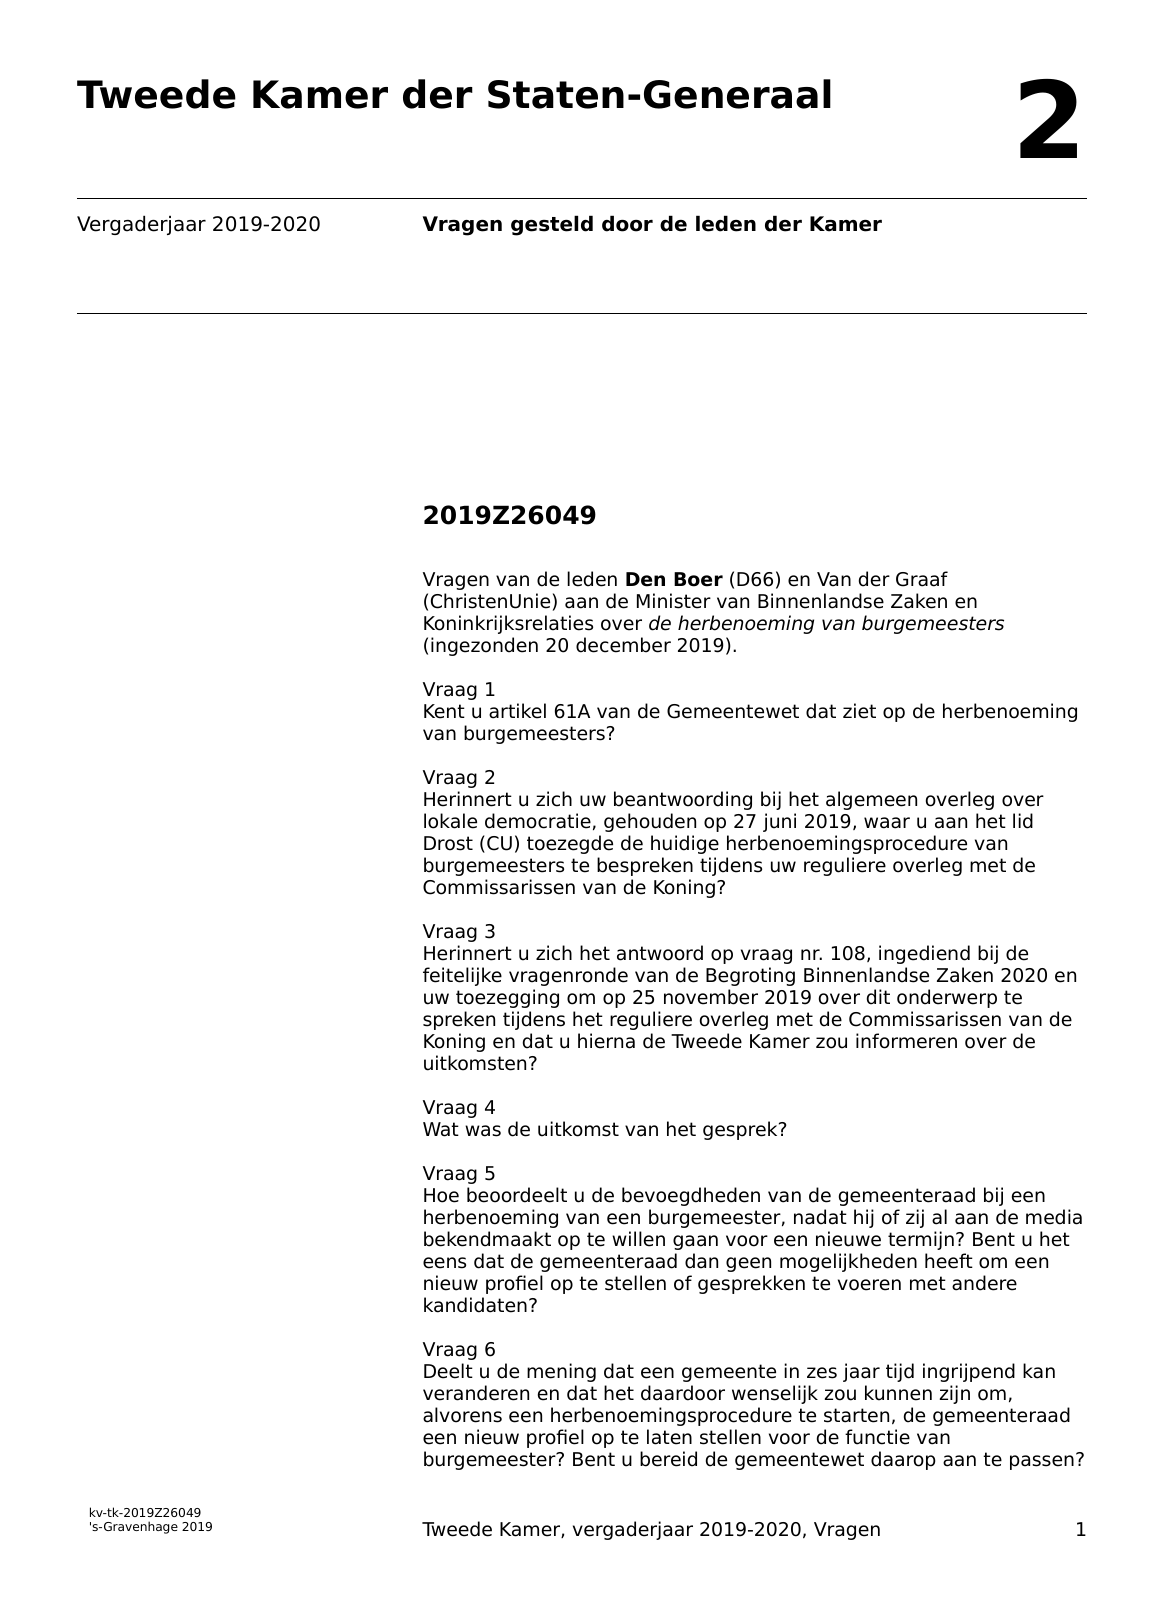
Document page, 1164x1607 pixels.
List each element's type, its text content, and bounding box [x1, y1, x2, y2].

text kv-tk-2019Z26049 [88, 1506, 323, 1520]
text 2019Z26049 [422, 501, 1087, 531]
text Vraag 1 [422, 679, 1087, 701]
text Herinnert u zich uw beantwoording bij het algemeen overleg over lokale democratie, gehouden op 27 juni 2019, waar u aan het lid Drost (CU) toezegde de huidige herbenoemingsprocedure van burgemeesters te bespreken tijdens uw reguliere overleg met de Commissarissen van de Koning? [422, 789, 1087, 899]
text Deelt u de mening dat een gemeente in zes jaar tijd ingrijpend kan veranderen en dat het daardoor wenselijk zou kunnen zijn om, alvorens een herbenoemingsprocedure te starten, de gemeenteraad een nieuw profiel op te laten stellen voor de functie van burgemeester? Bent u bereid de gemeentewet daarop aan te passen? [422, 1361, 1087, 1471]
text Vraag 5 [422, 1163, 1087, 1185]
text Hoe beoordeelt u de bevoegdheden van de gemeenteraad bij een herbenoeming van een burgemeester, nadat hij of zij al aan de media bekendmaakt op te willen gaan voor een nieuwe termijn? Bent u het eens dat de gemeenteraad dan geen mogelijkheden heeft om een nieuw profiel op te stellen of gesprekken te voeren met andere kandidaten? [422, 1185, 1087, 1317]
text Vraag 3 [422, 921, 1087, 943]
text Vraag 4 [422, 1097, 1087, 1119]
text Vragen van de leden Den Boer (D66) en Van der Graaf (ChristenUnie) aan de Minister van Binnenlandse Zaken en Koninkrijksrelaties over de herbenoeming van burgemeesters (ingezonden 20 december 2019). [422, 569, 1087, 657]
text Vraag 6 [422, 1339, 1087, 1361]
table_header Tweede Kamer der Staten-Generaal [77, 59, 886, 198]
text 's-Gravenhage 2019 [88, 1520, 323, 1534]
table_cell Vragen gesteld door de leden der Kamer [422, 199, 1087, 313]
text Wat was de uitkomst van het gesprek? [422, 1119, 1087, 1141]
table_cell Vergaderjaar 2019-2020 [77, 199, 422, 313]
text Kent u artikel 61A van de Gemeentewet dat ziet op de herbenoeming van burgemeesters? [422, 701, 1087, 745]
text Vraag 2 [422, 767, 1087, 789]
table_header 2 [886, 59, 1087, 198]
text Herinnert u zich het antwoord op vraag nr. 108, ingediend bij de feitelijke vragenronde van de Begroting Binnenlandse Zaken 2020 en uw toezegging om op 25 november 2019 over dit onderwerp te spreken tijdens het reguliere overleg met de Commissarissen van de Koning en dat u hierna de Tweede Kamer zou informeren over de uitkomsten? [422, 943, 1087, 1075]
